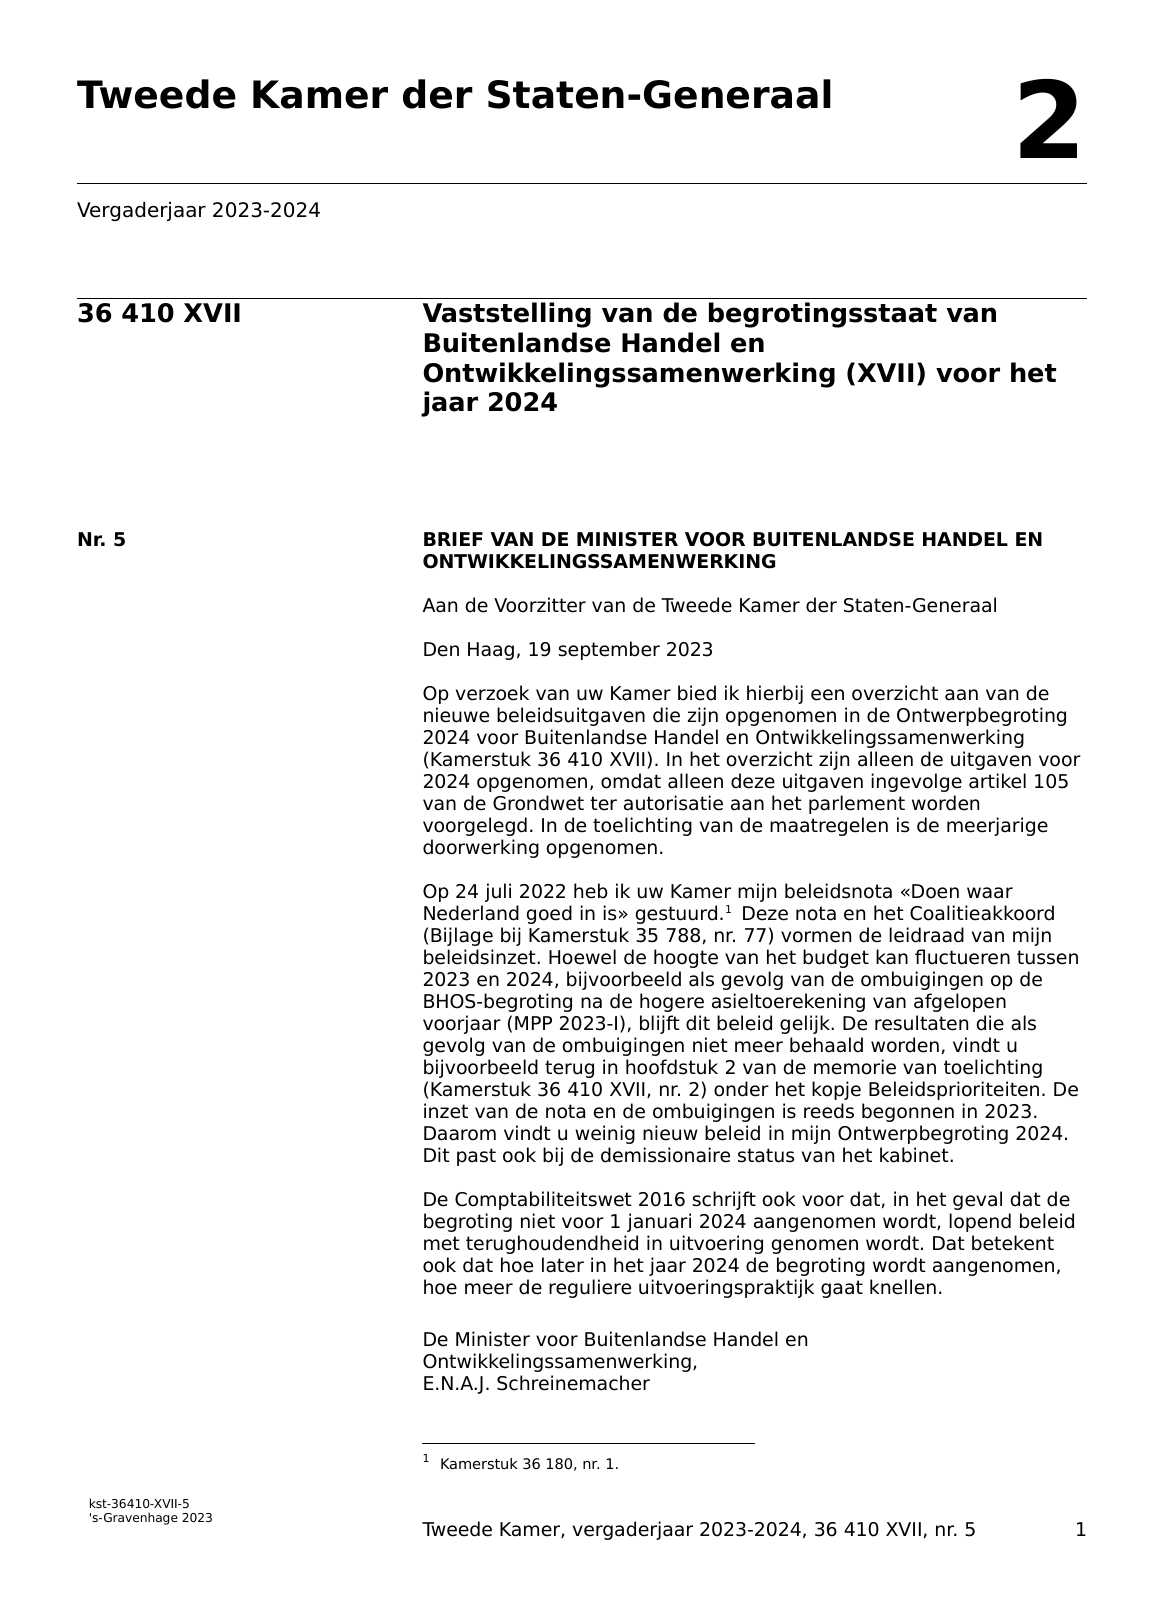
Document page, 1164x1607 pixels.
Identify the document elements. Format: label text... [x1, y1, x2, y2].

text Aan de Voorzitter van de Tweede Kamer der Staten-Generaal [422, 595, 1087, 617]
text Op 24 juli 2022 heb ik uw Kamer mijn beleidsnota «Doen waar Nederland goed in is» gestuurd. Deze nota en het Coalitieakkoord (Bijlage bij Kamerstuk 35 788, nr. 77) vormen de leidraad van mijn beleidsinzet. Hoewel de hoogte van het budget kan fluctueren tussen 2023 en 2024, bijvoorbeeld als gevolg van de ombuigingen op de BHOS-begroting na de hogere asieltoerekening van afgelopen voorjaar (MPP 2023-I), blijft dit beleid gelijk. De resultaten die als gevolg van de ombuigingen niet meer behaald worden, vindt u bijvoorbeeld terug in hoofdstuk 2 van de memorie van toelichting (Kamerstuk 36 410 XVII, nr. 2) onder het kopje Beleidsprioriteiten. De inzet van de nota en de ombuigingen is reeds begonnen in 2023. Daarom vindt u weinig nieuw beleid in mijn Ontwerpbegroting 2024. Dit past ook bij de demissionaire status van het kabinet. [422, 881, 1087, 1167]
text Kamerstuk 36 180, nr. 1. [422, 1452, 1087, 1474]
text 's-Gravenhage 2023 [88, 1511, 323, 1525]
subtitle Nr. 5 BRIEF VAN DE MINISTER VOOR BUITENLANDSE HANDEL EN ONTWIKKELINGSSAMENWERKING [77, 529, 1087, 573]
table_header Tweede Kamer der Staten-Generaal [77, 59, 886, 183]
text kst-36410-XVII-5 [88, 1497, 323, 1511]
subtitle 36 410 XVII Vaststelling van de begrotingsstaat van Buitenlandse Handel en Ontwikkelingssamenwerking (XVII) voor het jaar 2024 [77, 299, 1087, 418]
table_cell Vergaderjaar 2023-2024 [77, 184, 1087, 298]
table_header 2 [886, 59, 1087, 183]
text De Comptabiliteitswet 2016 schrijft ook voor dat, in het geval dat de begroting niet voor 1 januari 2024 aangenomen wordt, lopend beleid met terughoudendheid in uitvoering genomen wordt. Dat betekent ook dat hoe later in het jaar 2024 de begroting wordt aangenomen, hoe meer de reguliere uitvoeringspraktijk gaat knellen. [422, 1189, 1087, 1299]
text Op verzoek van uw Kamer bied ik hierbij een overzicht aan van de nieuwe beleidsuitgaven die zijn opgenomen in de Ontwerpbegroting 2024 voor Buitenlandse Handel en Ontwikkelingssamenwerking (Kamerstuk 36 410 XVII). In het overzicht zijn alleen de uitgaven voor 2024 opgenomen, omdat alleen deze uitgaven ingevolge artikel 105 van de Grondwet ter autorisatie aan het parlement worden voorgelegd. In de toelichting van de maatregelen is de meerjarige doorwerking opgenomen. [422, 683, 1087, 859]
text De Minister voor Buitenlandse Handel en Ontwikkelingssamenwerking, E.N.A.J. Schreinemacher [422, 1329, 1087, 1395]
text Den Haag, 19 september 2023 [422, 639, 1087, 661]
